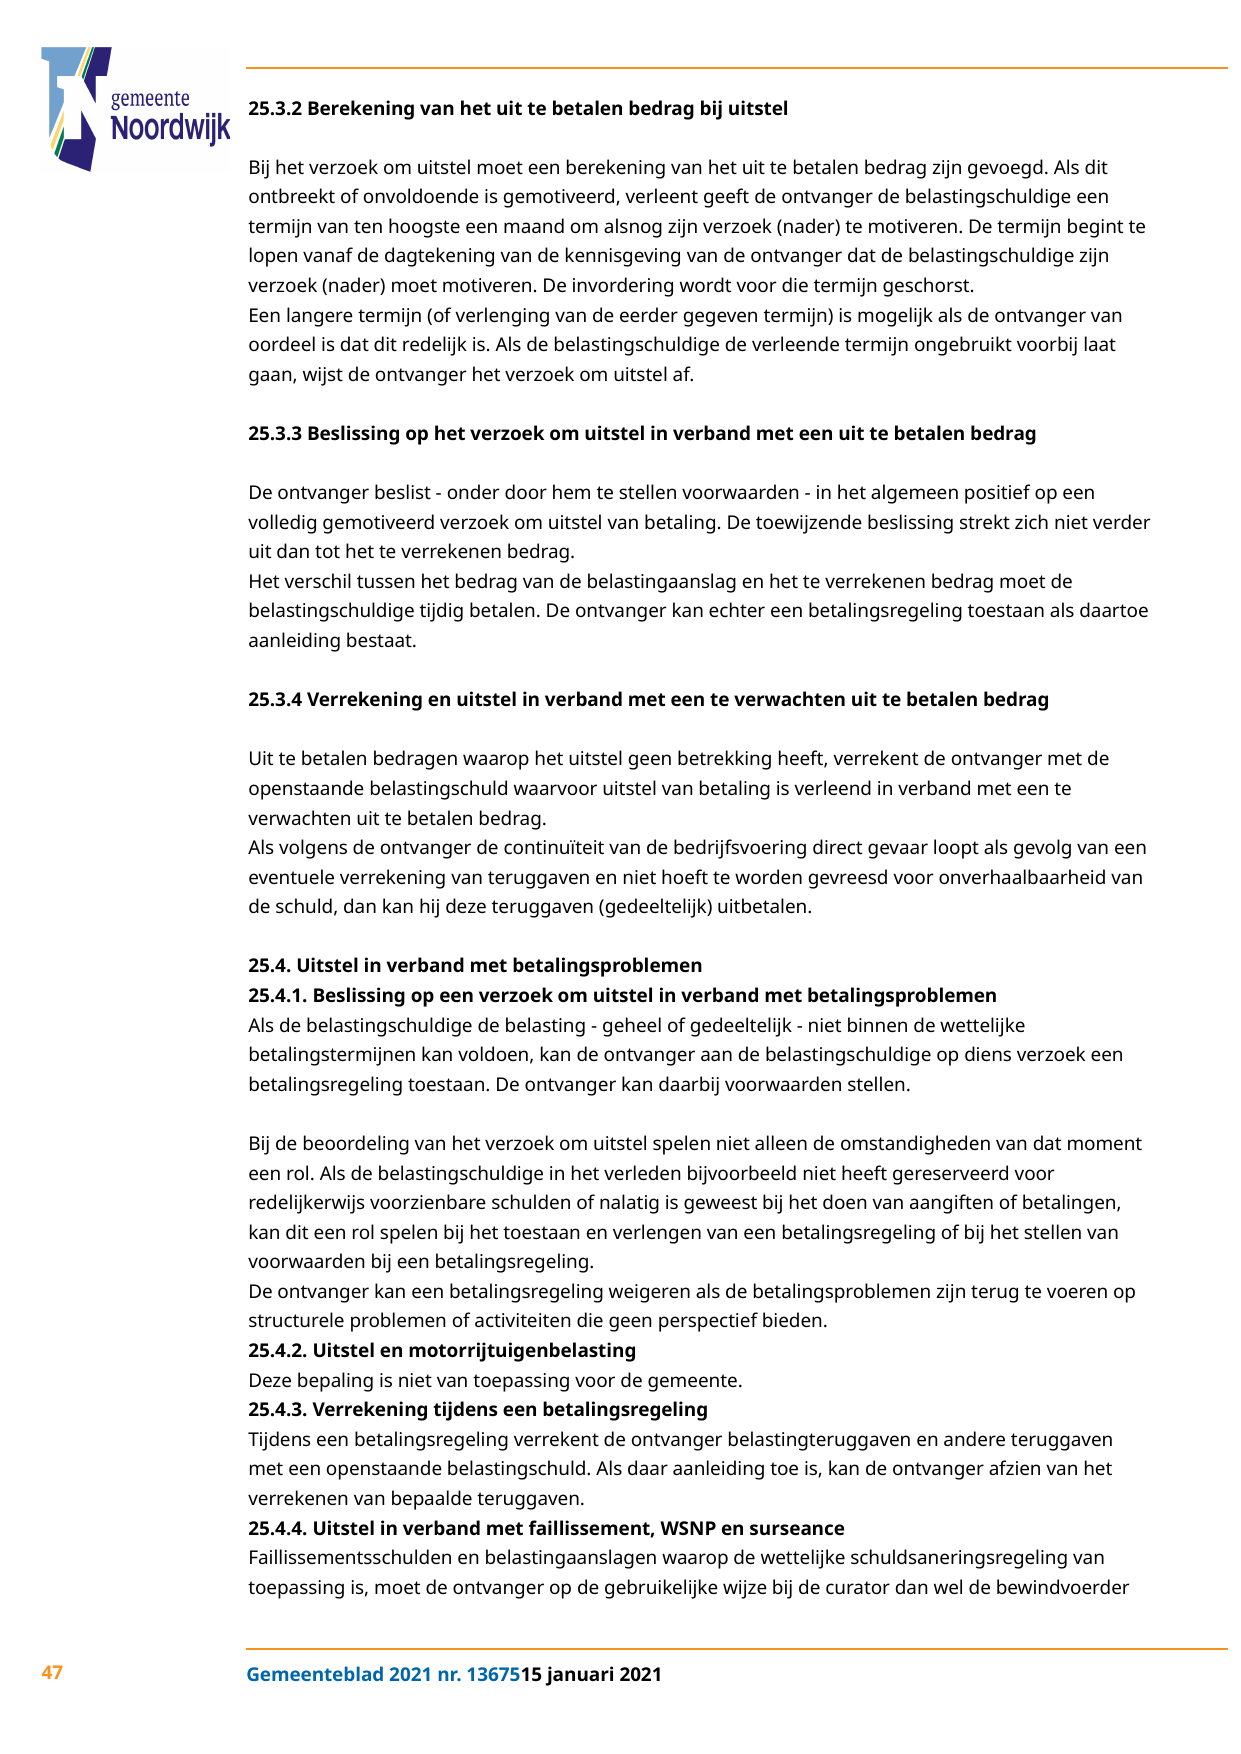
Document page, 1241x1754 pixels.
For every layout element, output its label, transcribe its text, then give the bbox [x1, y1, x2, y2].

text Uit te betalen bedragen waarop het uitstel geen betrekking heeft, verrekent de ontvanger met de openstaande belastingschuld waarvoor uitstel van betaling is verleend in verband met een te verwachten uit te betalen bedrag. [248, 746, 1152, 831]
text De ontvanger beslist - onder door hem te stellen voorwaarden - in het algemeen positief op een volledig gemotiveerd verzoek om uitstel van betaling. De toewijzende beslissing strekt zich niet verder uit dan tot het te verrekenen bedrag. [248, 479, 1152, 564]
text 25.4.2. Uitstel en motorrijtuigenbelasting [248, 1337, 1152, 1363]
text 25.4.3. Verrekening tijdens een betalingsregeling [248, 1396, 1152, 1422]
text Als volgens de ontvanger de continuïteit van de bedrijfsvoering direct gevaar loopt als gevolg van een eventuele verrekening van teruggaven en niet hoeft te worden gevreesd voor onverhaalbaarheid van de schuld, dan kan hij deze teruggaven (gedeeltelijk) uitbetalen. [248, 834, 1152, 919]
text Bij de beoordeling van het verzoek om uitstel spelen niet alleen de omstandigheden van dat moment een rol. Als de belastingschuldige in het verleden bijvoorbeeld niet heeft gereserveerd voor redelijkerwijs voorzienbare schulden of nalatig is geweest bij het doen van aangiften of betalingen, kan dit een rol spelen bij het toestaan en verlengen van een betalingsregeling of bij het stellen van voorwaarden bij een betalingsregeling. [248, 1130, 1152, 1274]
text 25.4.4. Uitstel in verband met faillissement, WSNP en surseance [248, 1515, 1152, 1541]
text Tijdens een betalingsregeling verrekent de ontvanger belastingteruggaven en andere teruggaven met een openstaande belastingschuld. Als daar aanleiding toe is, kan de ontvanger afzien van het verrekenen van bepaalde teruggaven. [248, 1426, 1152, 1511]
text Het verschil tussen het bedrag van de belastingaanslag en het te verrekenen bedrag moet de belastingschuldige tijdig betalen. De ontvanger kan echter een betalingsregeling toestaan als daartoe aanleiding bestaat. [248, 568, 1152, 653]
text Bij het verzoek om uitstel moet een berekening van het uit te betalen bedrag zijn gevoegd. Als dit ontbreekt of onvoldoende is gemotiveerd, verleent geeft de ontvanger de belastingschuldige een termijn van ten hoogste een maand om alsnog zijn verzoek (nader) te motiveren. De termijn begint te lopen vanaf de dagtekening van de kennisgeving van de ontvanger dat de belastingschuldige zijn verzoek (nader) moet motiveren. De invordering wordt voor die termijn geschorst. [248, 154, 1152, 298]
text Als de belastingschuldige de belasting - geheel of gedeeltelijk - niet binnen de wettelijke betalingstermijnen kan voldoen, kan de ontvanger aan de belastingschuldige op diens verzoek een betalingsregeling toestaan. De ontvanger kan daarbij voorwaarden stellen. [248, 1012, 1152, 1097]
text 25.3.3 Beslissing op het verzoek om uitstel in verband met een uit te betalen bedrag [248, 420, 1152, 446]
text Een langere termijn (of verlenging van de eerder gegeven termijn) is mogelijk als de ontvanger van oordeel is dat dit redelijk is. Als de belastingschuldige de verleende termijn ongebruikt voorbij laat gaan, wijst de ontvanger het verzoek om uitstel af. [248, 302, 1152, 387]
text 25.4.1. Beslissing op een verzoek om uitstel in verband met betalingsproblemen [248, 982, 1152, 1008]
text 25.3.4 Verrekening en uitstel in verband met een te verwachten uit te betalen bedrag [248, 686, 1152, 712]
text 25.4. Uitstel in verband met betalingsproblemen [248, 953, 1152, 978]
text De ontvanger kan een betalingsregeling weigeren als de betalingsproblemen zijn terug te voeren op structurele problemen of activiteiten die geen perspectief bieden. [248, 1278, 1152, 1333]
text Deze bepaling is niet van toepassing voor de gemeente. [248, 1367, 1152, 1393]
text Faillissementsschulden en belastingaanslagen waarop de wettelijke schuldsaneringsregeling van toepassing is, moet de ontvanger op de gebruikelijke wijze bij de curator dan wel de bewindvoerder [248, 1544, 1152, 1600]
picture [41, 47, 231, 172]
text 25.3.2 Berekening van het uit te betalen bedrag bij uitstel [248, 95, 1152, 121]
